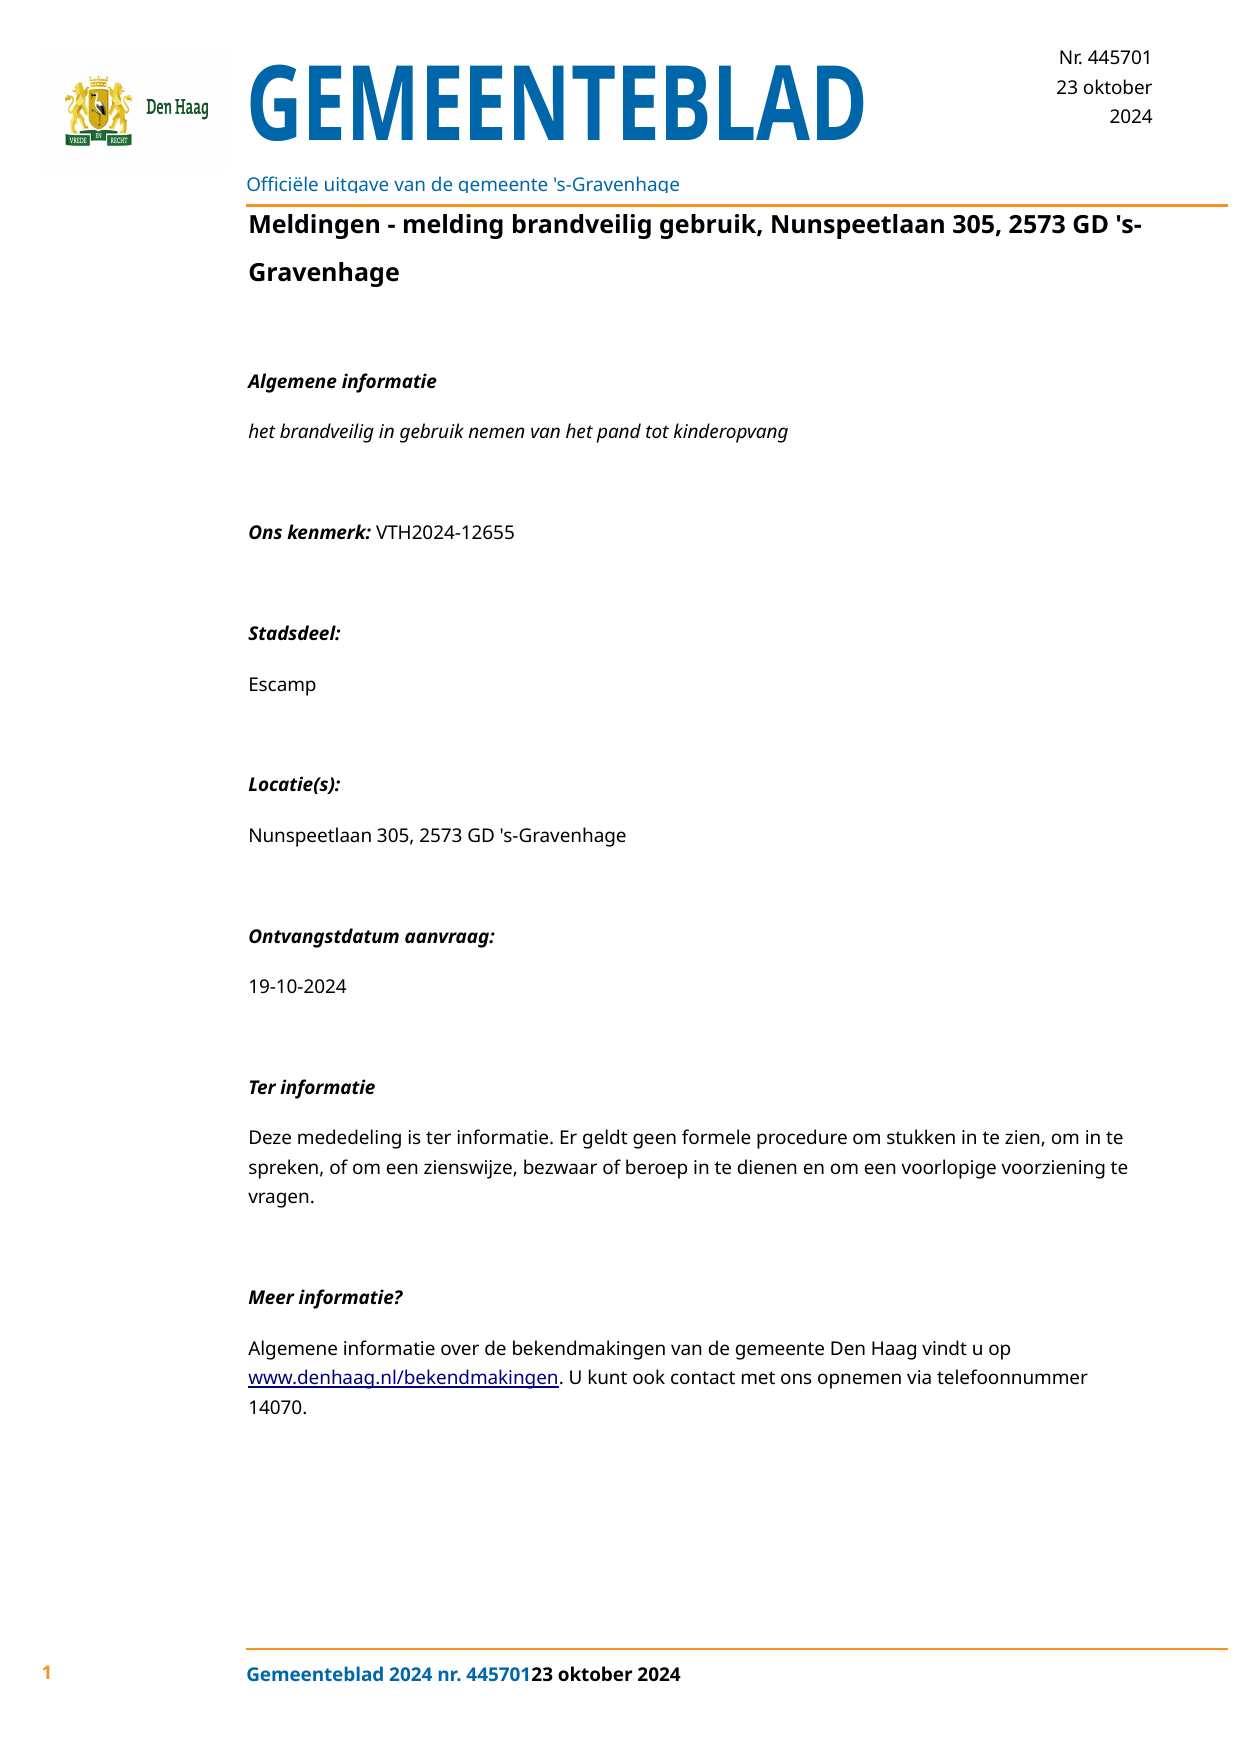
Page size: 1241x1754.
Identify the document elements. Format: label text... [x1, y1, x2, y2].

text Deze mededeling is ter informatie. Er geldt geen formele procedure om stukken in te zien, om in te spreken, of om een zienswijze, bezwaar of beroep in te dienen en om een voorlopige voorziening te vragen. [248, 1124, 1152, 1209]
text Algemene informatie over de bekendmakingen van de gemeente Den Haag vindt u op www.denhaag.nl/bekendmakingen. U kunt ook contact met ons opnemen via telefoonnummer 14070. [248, 1335, 1152, 1420]
text Nunspeetlaan 305, 2573 GD 's-Gravenhage [248, 822, 1152, 848]
text Ter informatie [248, 1074, 1152, 1100]
text Algemene informatie [248, 368, 1152, 394]
text Locatie(s): [248, 772, 1152, 797]
text Meer informatie? [248, 1284, 1152, 1310]
text 19-10-2024 [248, 973, 1152, 999]
text Escamp [248, 671, 1152, 697]
text Stadsdeel: [248, 620, 1152, 646]
text het brandveilig in gebruik nemen van het pand tot kinderopvang [248, 419, 1152, 444]
picture [41, 47, 231, 172]
text Meldingen - melding brandveilig gebruik, Nunspeetlaan 305, 2573 GD 's-Gravenhage [248, 207, 1152, 288]
text Ons kenmerk: VTH2024-12655 [248, 519, 1152, 545]
text Ontvangstdatum aanvraag: [248, 923, 1152, 949]
